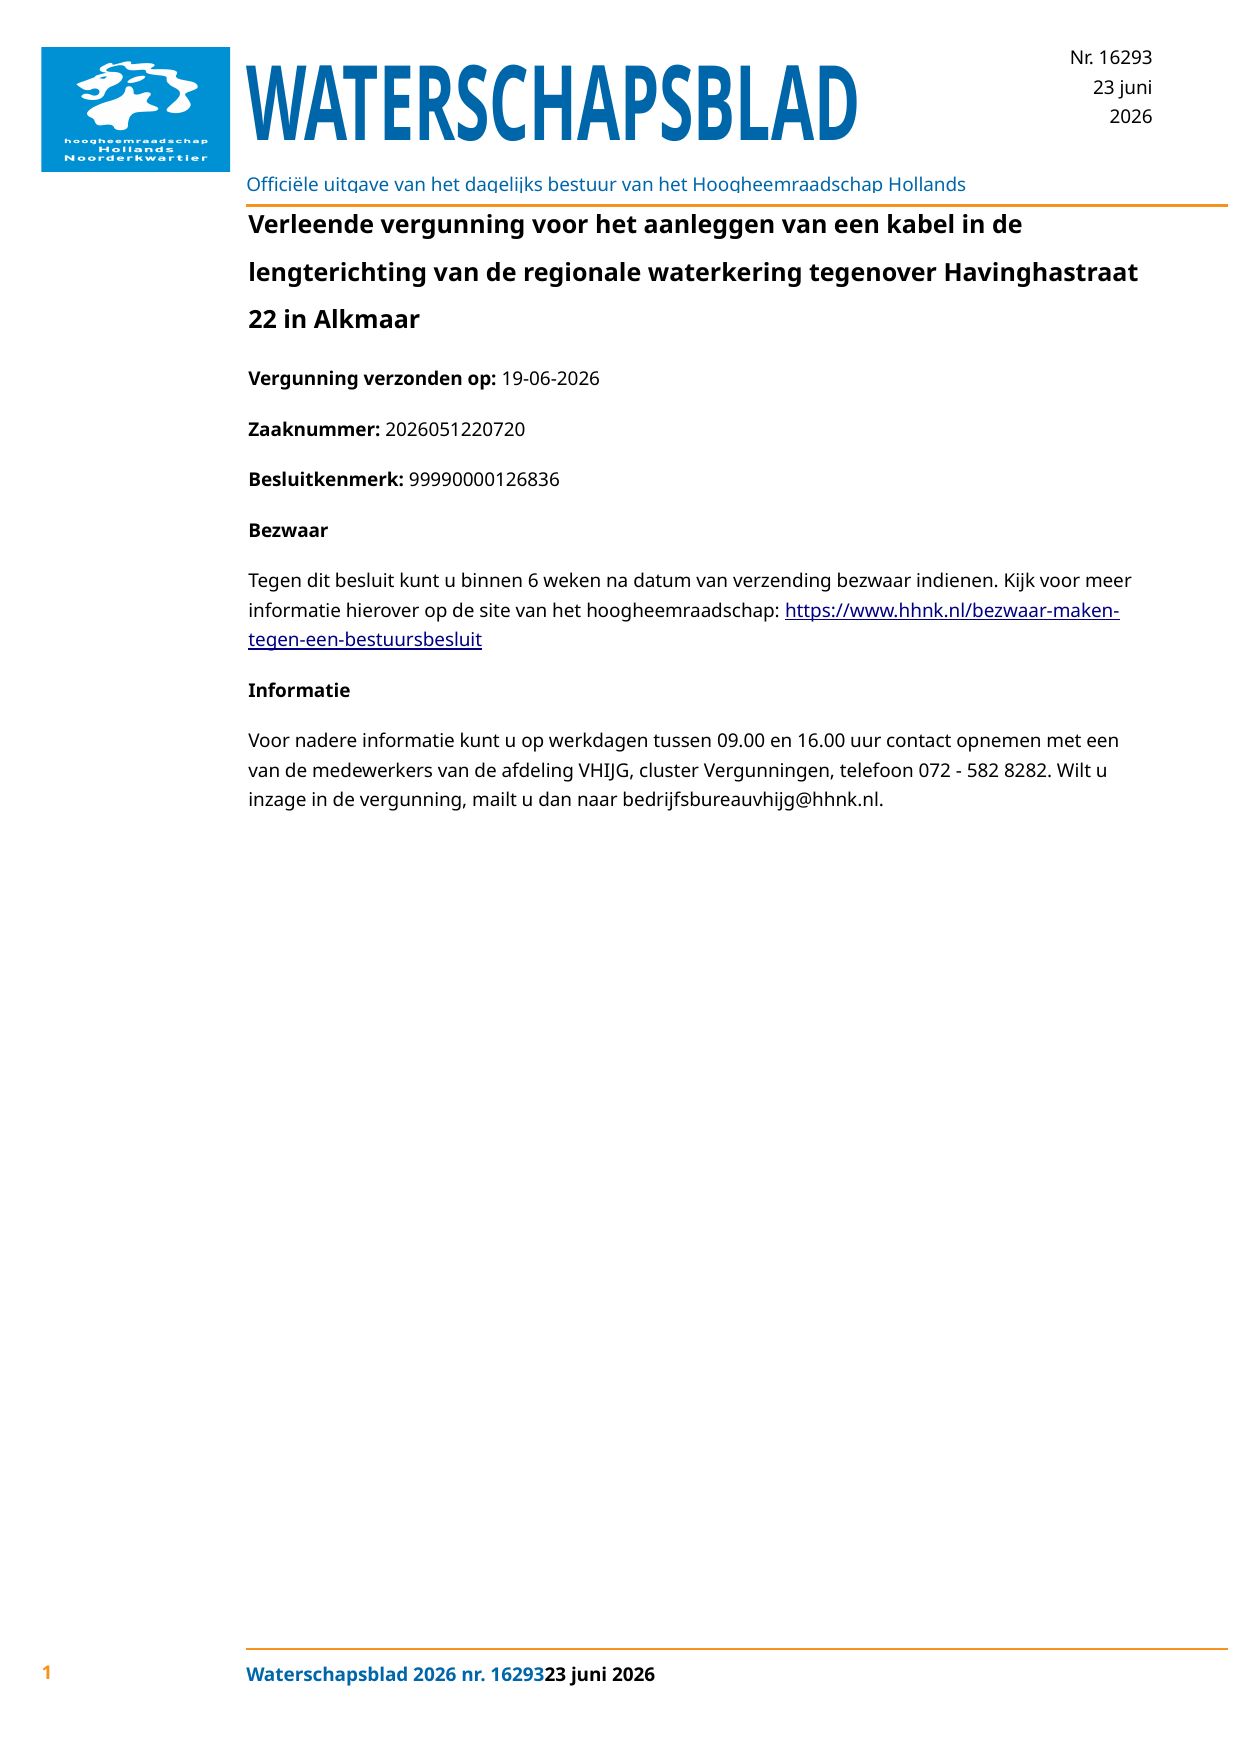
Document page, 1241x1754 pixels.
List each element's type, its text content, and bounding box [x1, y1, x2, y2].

text Tegen dit besluit kunt u binnen 6 weken na datum van verzending bezwaar indienen. Kijk voor meer informatie hierover op de site van het hoogheemraadschap: https://www.hhnk.nl/bezwaar-maken-tegen-een-bestuursbesluit [248, 567, 1152, 652]
picture [88, 87, 157, 130]
text Besluitkenmerk: 99990000126836 [248, 466, 1152, 492]
text Informatie [248, 677, 1152, 702]
text Bezwaar [248, 517, 1152, 542]
picture [78, 64, 122, 99]
picture [129, 76, 144, 82]
picture [118, 62, 197, 112]
text Verleende vergunning voor het aanleggen van een kabel in de lengterichting van de regionale waterkering tegenover Havinghastraat 22 in Alkmaar [248, 207, 1152, 336]
text Vergunning verzonden op: 19-06-2026 [248, 366, 1152, 391]
text Zaaknummer: 2026051220720 [248, 416, 1152, 442]
text Voor nadere informatie kunt u op werkdagen tussen 09.00 en 16.00 uur contact opnemen met een van de medewerkers van de afdeling VHIJG, cluster Vergunningen, telefoon 072 - 582 8282. Wilt u inzage in de vergunning, mailt u dan naar bedrijfsbureauvhijg@hhnk.nl. [248, 727, 1152, 812]
